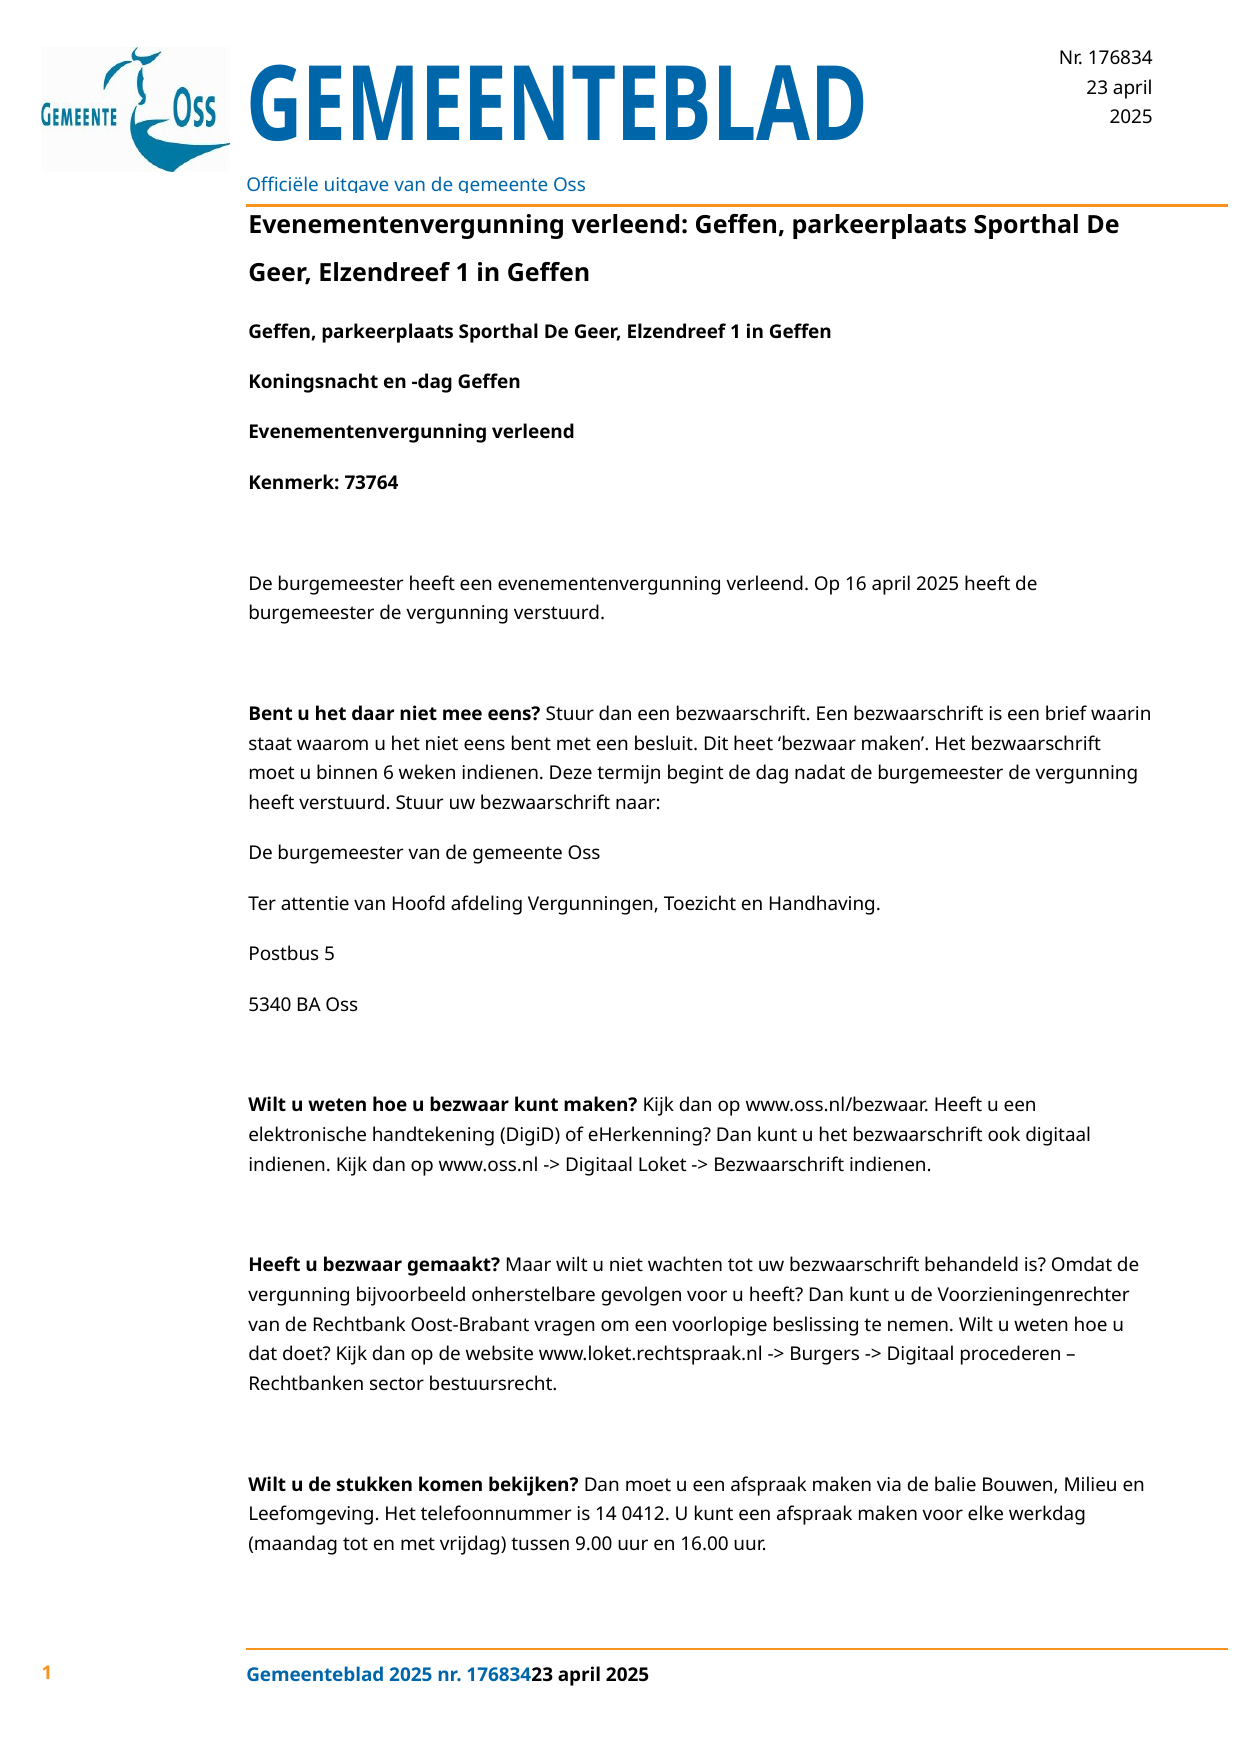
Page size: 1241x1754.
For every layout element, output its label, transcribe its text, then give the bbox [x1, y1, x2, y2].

picture [41, 47, 231, 172]
text Kenmerk: 73764 [248, 469, 1152, 495]
text Heeft u bezwaar gemaakt? Maar wilt u niet wachten tot uw bezwaarschrift behandeld is? Omdat de vergunning bijvoorbeeld onherstelbare gevolgen voor u heeft? Dan kunt u de Voorzieningenrechter van de Rechtbank Oost-Brabant vragen om een voorlopige beslissing te nemen. Wilt u weten hoe u dat doet? Kijk dan op de website www.loket.rechtspraak.nl -> Burgers -> Digitaal procederen – Rechtbanken sector bestuursrecht. [248, 1252, 1152, 1396]
text De burgemeester van de gemeente Oss [248, 839, 1152, 865]
text Wilt u weten hoe u bezwaar kunt maken? Kijk dan op www.oss.nl/bezwaar. Heeft u een elektronische handtekening (DigiD) of eHerkenning? Dan kunt u het bezwaarschrift ook digitaal indienen. Kijk dan op www.oss.nl -> Digitaal Loket -> Bezwaarschrift indienen. [248, 1092, 1152, 1177]
text Ter attentie van Hoofd afdeling Vergunningen, Toezicht en Handhaving. [248, 890, 1152, 916]
text Evenementenvergunning verleend: Geffen, parkeerplaats Sporthal De Geer, Elzendreef 1 in Geffen [248, 207, 1152, 288]
text 5340 BA Oss [248, 991, 1152, 1017]
text Bent u het daar niet mee eens? Stuur dan een bezwaarschrift. Een bezwaarschrift is een brief waarin staat waarom u het niet eens bent met een besluit. Dit heet ‘bezwaar maken’. Het bezwaarschrift moet u binnen 6 weken indienen. Deze termijn begint de dag nadat de burgemeester de vergunning heeft verstuurd. Stuur uw bezwaarschrift naar: [248, 700, 1152, 815]
text Geffen, parkeerplaats Sporthal De Geer, Elzendreef 1 in Geffen [248, 318, 1152, 344]
text Postbus 5 [248, 940, 1152, 966]
text De burgemeester heeft een evenementenvergunning verleend. Op 16 april 2025 heeft de burgemeester de vergunning verstuurd. [248, 570, 1152, 625]
text Koningsnacht en -dag Geffen [248, 368, 1152, 394]
text Evenementenvergunning verleend [248, 419, 1152, 444]
text Wilt u de stukken komen bekijken? Dan moet u een afspraak maken via de balie Bouwen, Milieu en Leefomgeving. Het telefoonnummer is 14 0412. U kunt een afspraak maken voor elke werkdag (maandag tot en met vrijdag) tussen 9.00 uur en 16.00 uur. [248, 1471, 1152, 1556]
